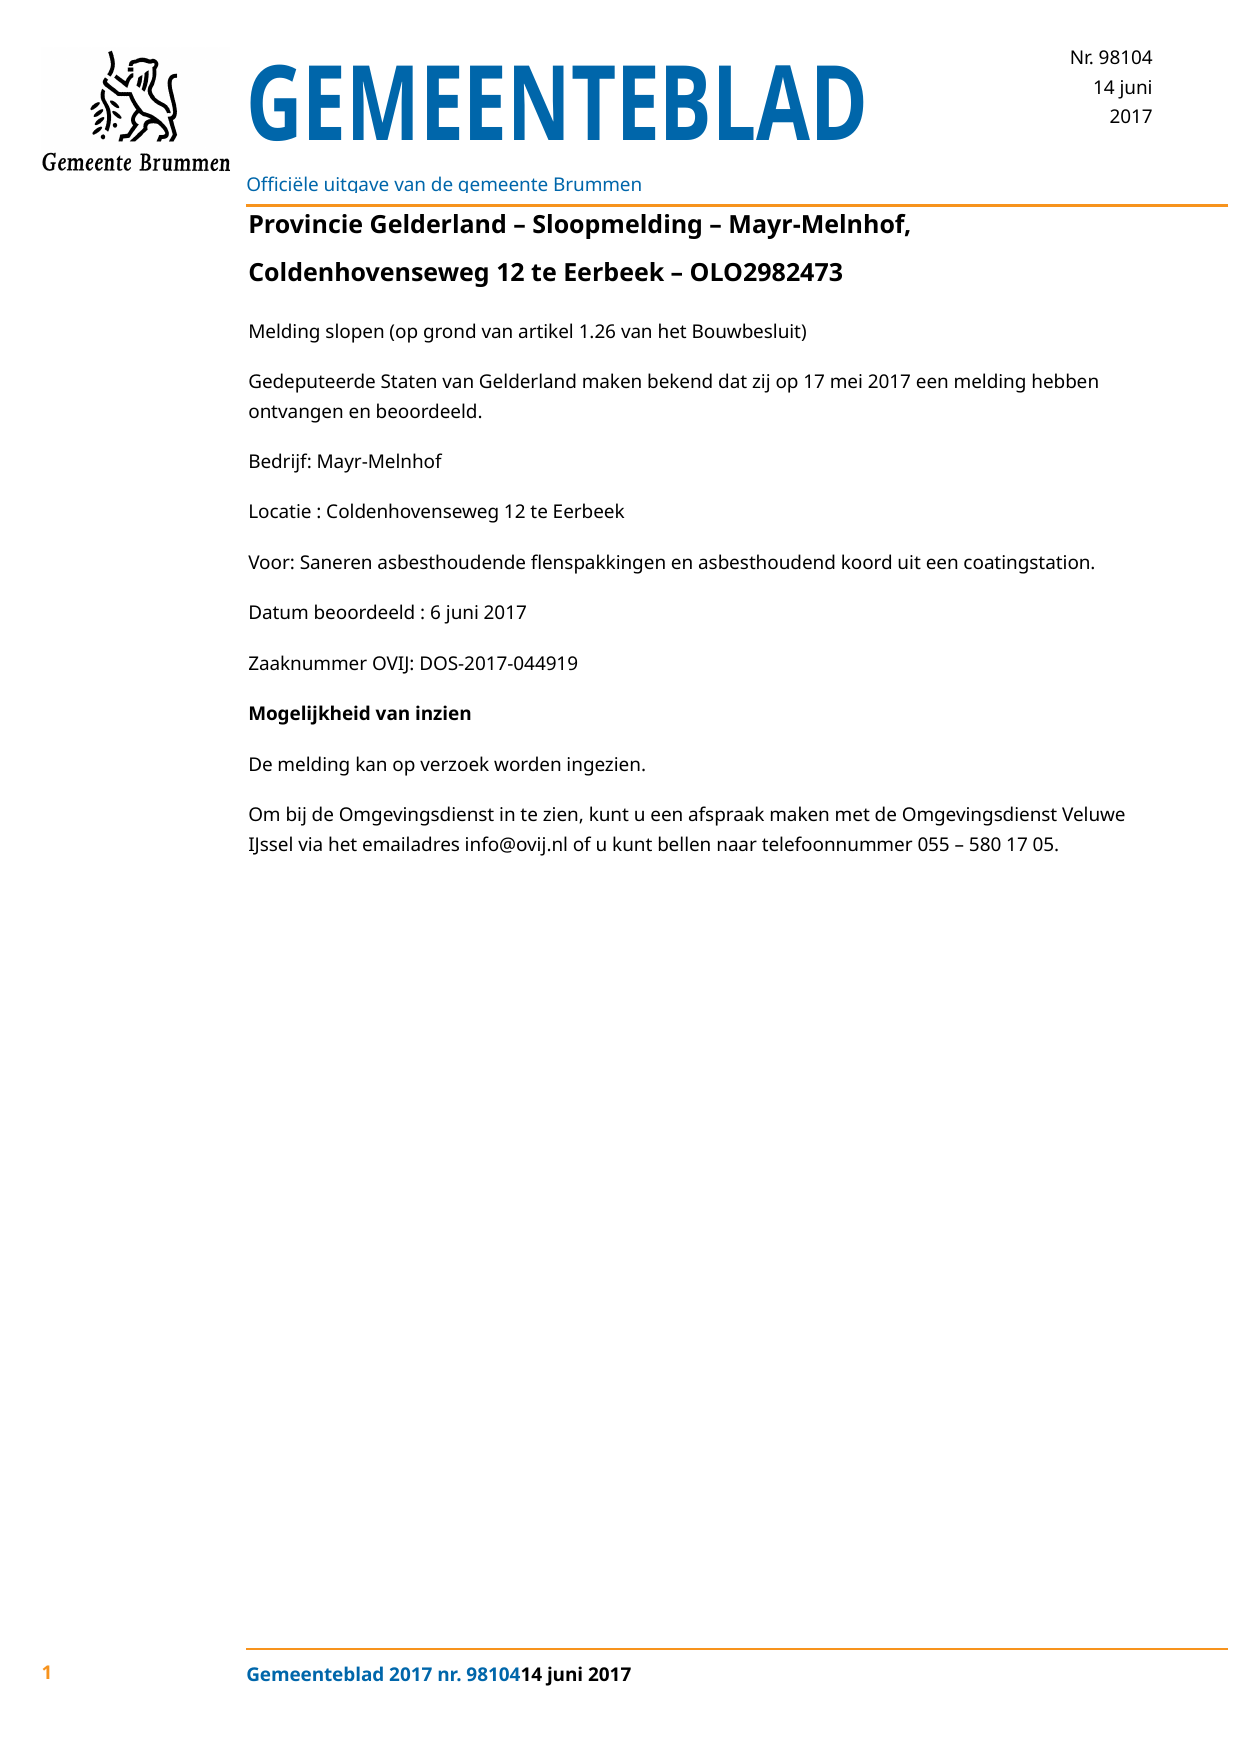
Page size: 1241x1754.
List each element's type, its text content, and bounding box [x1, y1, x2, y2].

text Locatie : Coldenhovenseweg 12 te Eerbeek [248, 499, 1152, 524]
text Datum beoordeeld : 6 juni 2017 [248, 599, 1152, 625]
picture [41, 47, 231, 172]
text Zaaknummer OVIJ: DOS-2017-044919 [248, 650, 1152, 676]
text Gedeputeerde Staten van Gelderland maken bekend dat zij op 17 mei 2017 een melding hebben ontvangen en beoordeeld. [248, 368, 1152, 424]
text Mogelijkheid van inzien [248, 700, 1152, 726]
text Om bij de Omgevingsdienst in te zien, kunt u een afspraak maken met de Omgevingsdienst Veluwe IJssel via het emailadres info@ovij.nl of u kunt bellen naar telefoonnummer 055 – 580 17 05. [248, 801, 1152, 857]
text De melding kan op verzoek worden ingezien. [248, 751, 1152, 777]
text Voor: Saneren asbesthoudende flenspakkingen en asbesthoudend koord uit een coatingstation. [248, 549, 1152, 575]
text Melding slopen (op grond van artikel 1.26 van het Bouwbesluit) [248, 318, 1152, 344]
text Provincie Gelderland – Sloopmelding – Mayr-Melnhof, Coldenhovenseweg 12 te Eerbeek – OLO2982473 [248, 207, 1152, 288]
text Bedrijf: Mayr-Melnhof [248, 448, 1152, 474]
